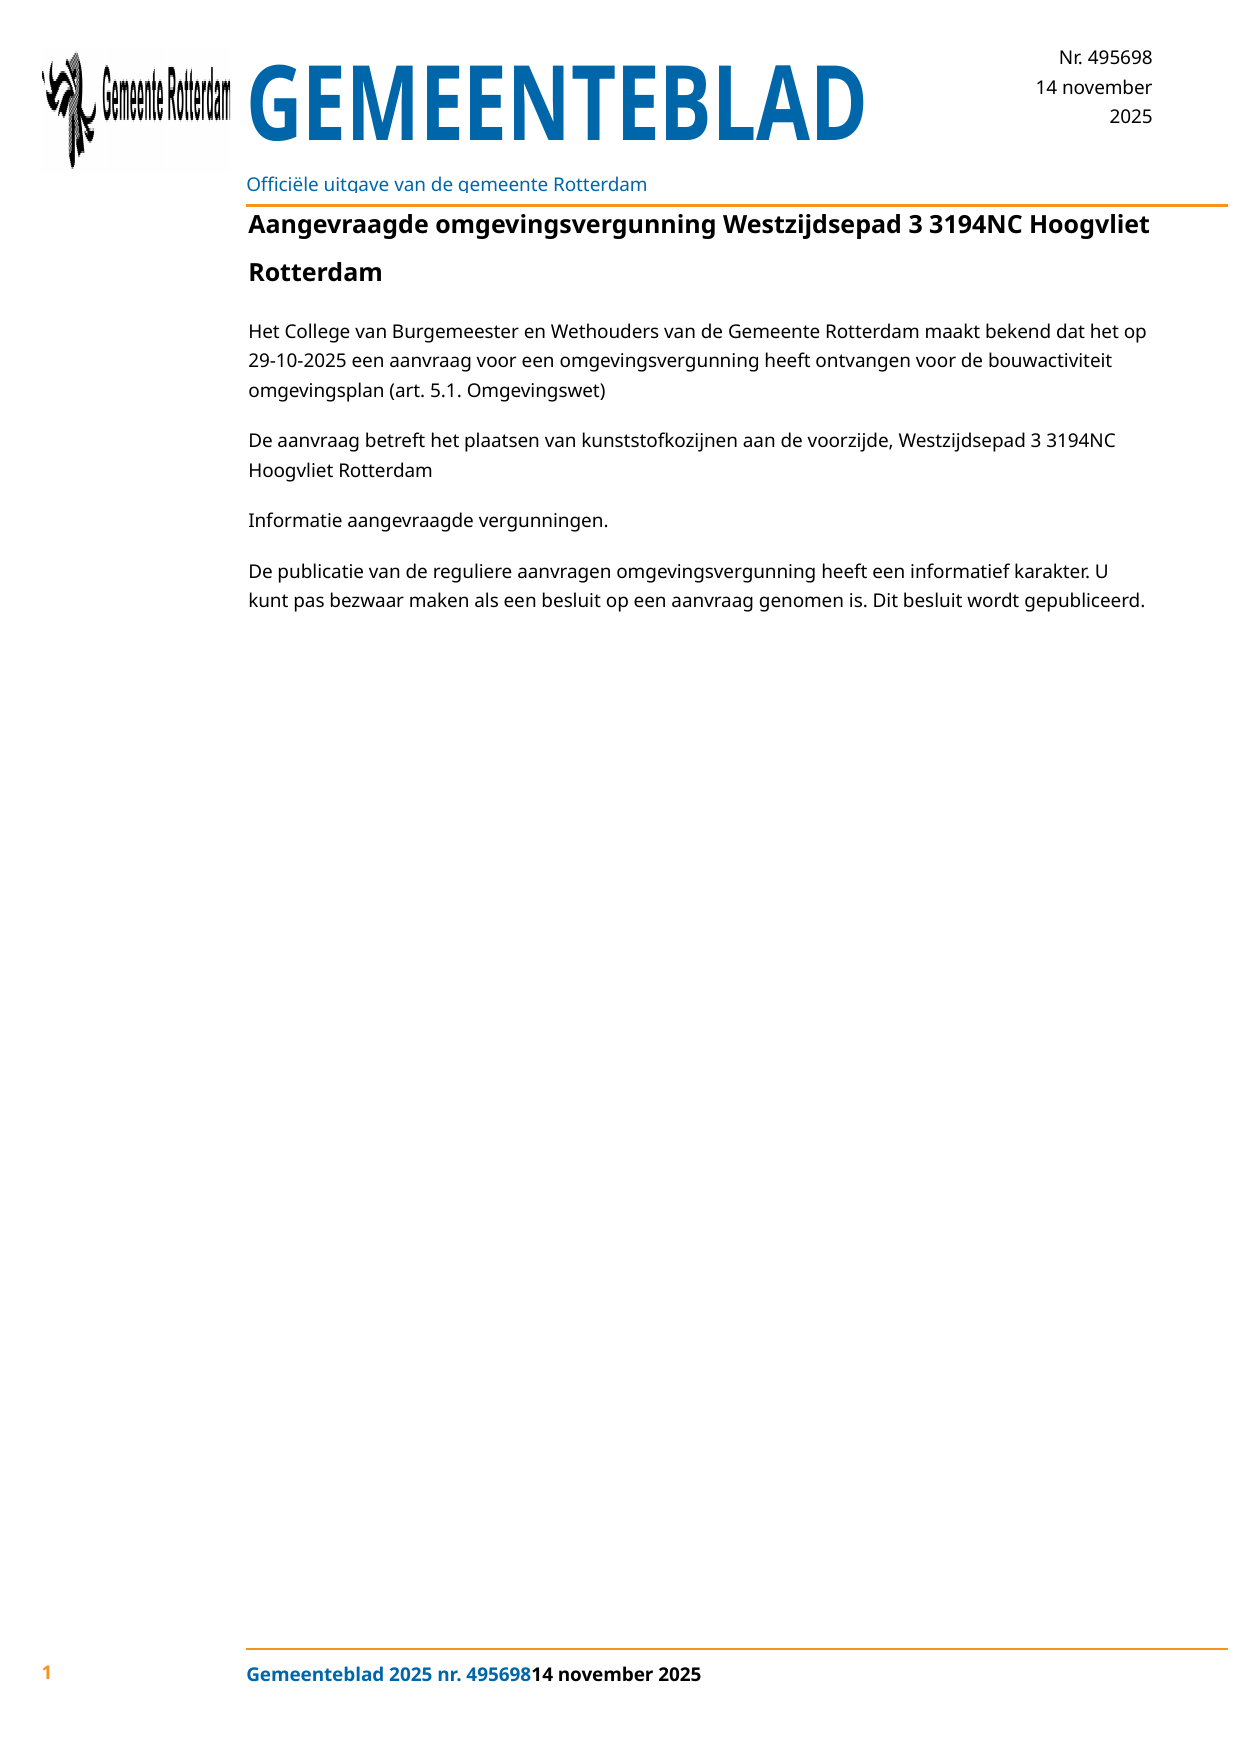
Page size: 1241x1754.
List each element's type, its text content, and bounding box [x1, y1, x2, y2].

text Het College van Burgemeester en Wethouders van de Gemeente Rotterdam maakt bekend dat het op 29-10-2025 een aanvraag voor een omgevingsvergunning heeft ontvangen voor de bouwactiviteit omgevingsplan (art. 5.1. Omgevingswet) [248, 318, 1152, 403]
text De aanvraag betreft het plaatsen van kunststofkozijnen aan de voorzijde, Westzijdsepad 3 3194NC Hoogvliet Rotterdam [248, 427, 1152, 483]
text Informatie aangevraagde vergunningen. [248, 507, 1152, 533]
text De publicatie van de reguliere aanvragen omgevingsvergunning heeft een informatief karakter. U kunt pas bezwaar maken als een besluit op een aanvraag genomen is. Dit besluit wordt gepubliceerd. [248, 558, 1152, 613]
picture [41, 47, 231, 172]
text Aangevraagde omgevingsvergunning Westzijdsepad 3 3194NC Hoogvliet Rotterdam [248, 207, 1152, 288]
